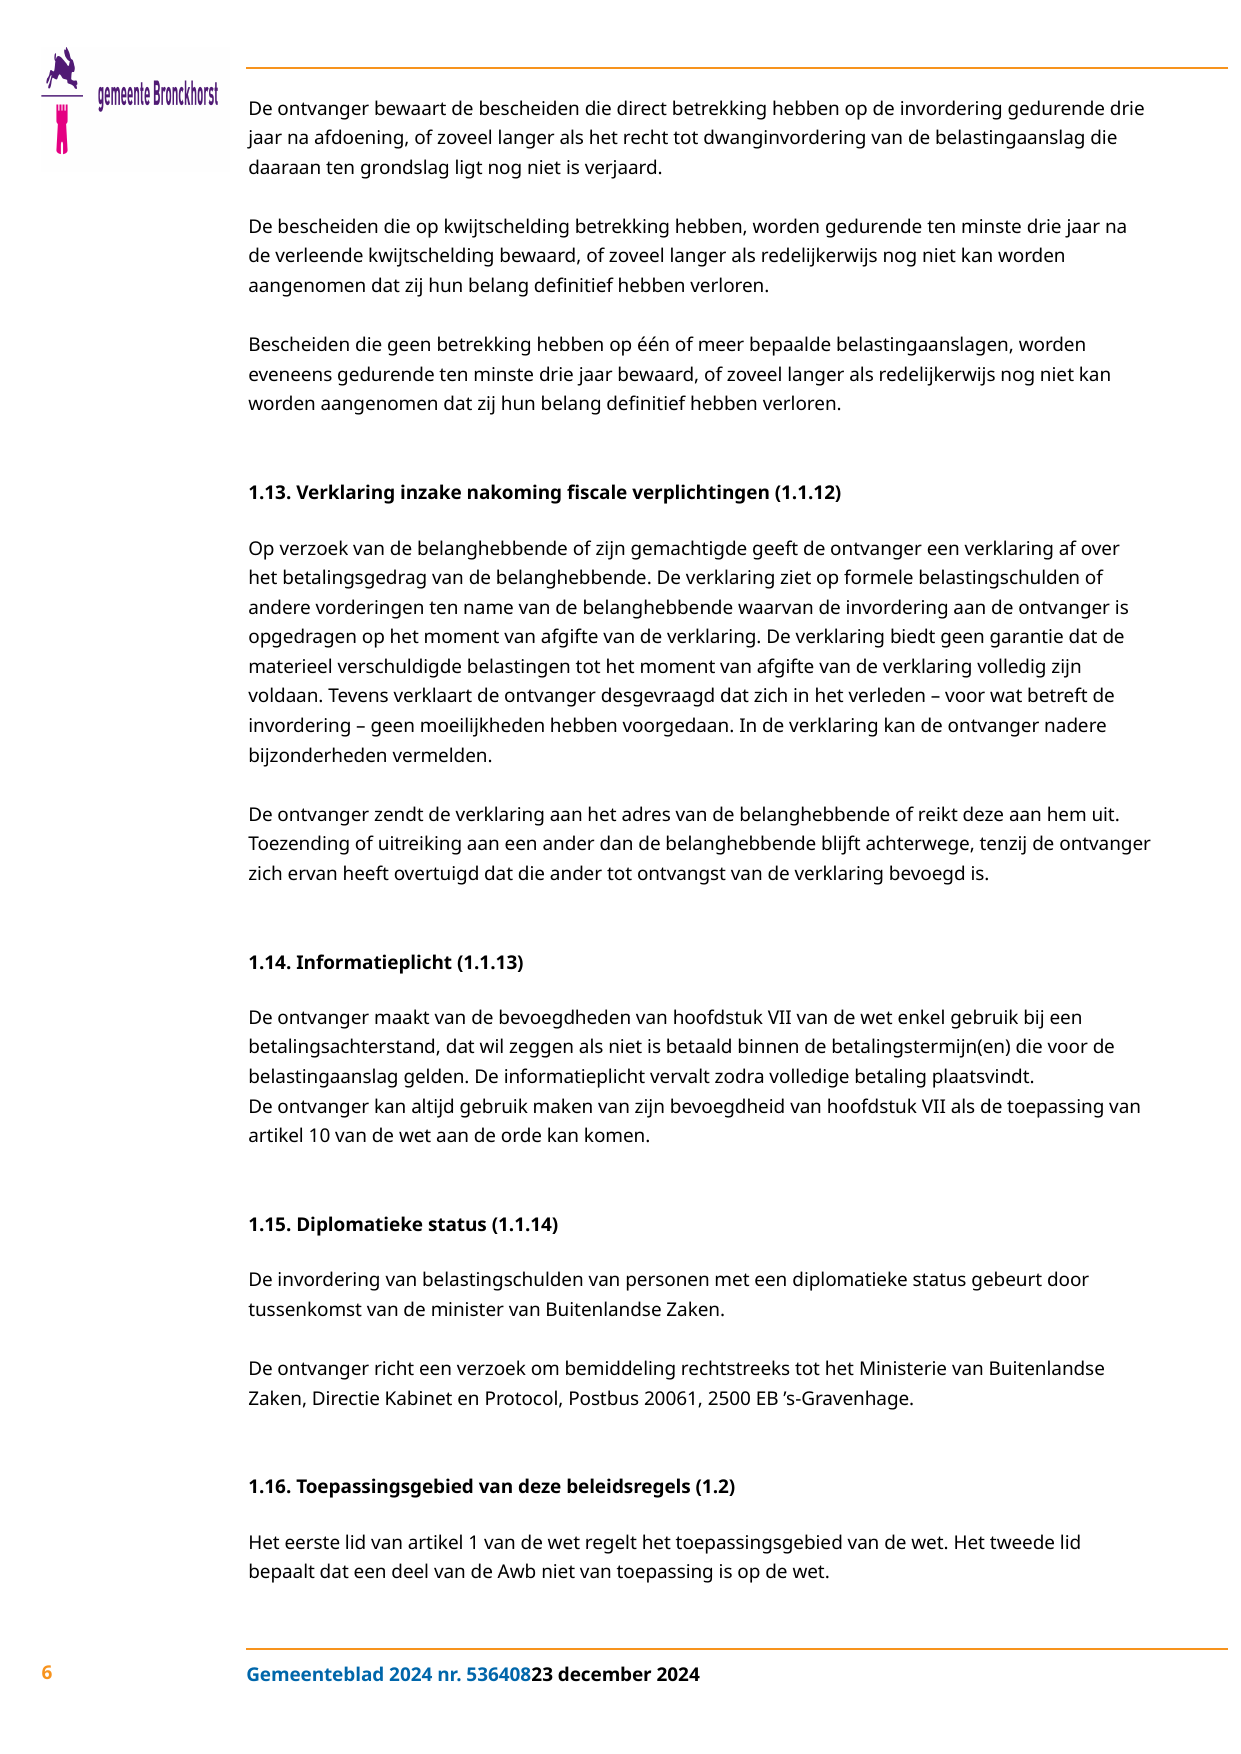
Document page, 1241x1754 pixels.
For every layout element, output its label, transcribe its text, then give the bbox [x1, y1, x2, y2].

text Het eerste lid van artikel 1 van de wet regelt het toepassingsgebied van de wet. Het tweede lid bepaalt dat een deel van de Awb niet van toepassing is op de wet. [248, 1529, 1152, 1584]
text De ontvanger richt een verzoek om bemiddeling rechtstreeks tot het Ministerie van Buitenlandse Zaken, Directie Kabinet en Protocol, Postbus 20061, 2500 EB ’s-Gravenhage. [248, 1355, 1152, 1411]
text De invordering van belastingschulden van personen met een diplomatieke status gebeurt door tussenkomst van de minister van Buitenlandse Zaken. [248, 1267, 1152, 1322]
text 1.13. Verklaring inzake nakoming fiscale verplichtingen (1.1.12) [248, 479, 1152, 505]
text Bescheiden die geen betrekking hebben op één of meer bepaalde belastingaanslagen, worden eveneens gedurende ten minste drie jaar bewaard, of zoveel langer als redelijkerwijs nog niet kan worden aangenomen dat zij hun belang definitief hebben verloren. [248, 331, 1152, 416]
text 1.16. Toepassingsgebied van deze beleidsregels (1.2) [248, 1474, 1152, 1499]
picture [41, 47, 231, 172]
text De ontvanger bewaart de bescheiden die direct betrekking hebben op de invordering gedurende drie jaar na afdoening, of zoveel langer als het recht tot dwanginvordering van de belastingaanslag die daaraan ten grondslag ligt nog niet is verjaard. [248, 95, 1152, 180]
text 1.14. Informatieplicht (1.1.13) [248, 949, 1152, 974]
text De ontvanger maakt van de bevoegdheden van hoofdstuk VII van de wet enkel gebruik bij een betalingsachterstand, dat wil zeggen als niet is betaald binnen de betalingstermijn(en) die voor de belastingaanslag gelden. De informatieplicht vervalt zodra volledige betaling plaatsvindt. [248, 1004, 1152, 1089]
text De bescheiden die op kwijtschelding betrekking hebben, worden gedurende ten minste drie jaar na de verleende kwijtschelding bewaard, of zoveel langer als redelijkerwijs nog niet kan worden aangenomen dat zij hun belang definitief hebben verloren. [248, 213, 1152, 298]
text Op verzoek van de belanghebbende of zijn gemachtigde geeft de ontvanger een verklaring af over het betalingsgedrag van de belanghebbende. De verklaring ziet op formele belastingschulden of andere vorderingen ten name van de belanghebbende waarvan de invordering aan de ontvanger is opgedragen op het moment van afgifte van de verklaring. De verklaring biedt geen garantie dat de materieel verschuldigde belastingen tot het moment van afgifte van de verklaring volledig zijn voldaan. Tevens verklaart de ontvanger desgevraagd dat zich in het verleden – voor wat betreft de invordering – geen moeilijkheden hebben voorgedaan. In de verklaring kan de ontvanger nadere bijzonderheden vermelden. [248, 535, 1152, 767]
text De ontvanger zendt de verklaring aan het adres van de belanghebbende of reikt deze aan hem uit. Toezending of uitreiking aan een ander dan de belanghebbende blijft achterwege, tenzij de ontvanger zich ervan heeft overtuigd dat die ander tot ontvangst van de verklaring bevoegd is. [248, 801, 1152, 886]
text 1.15. Diplomatieke status (1.1.14) [248, 1211, 1152, 1237]
text De ontvanger kan altijd gebruik maken van zijn bevoegdheid van hoofdstuk VII als de toepassing van artikel 10 van de wet aan de orde kan komen. [248, 1093, 1152, 1148]
